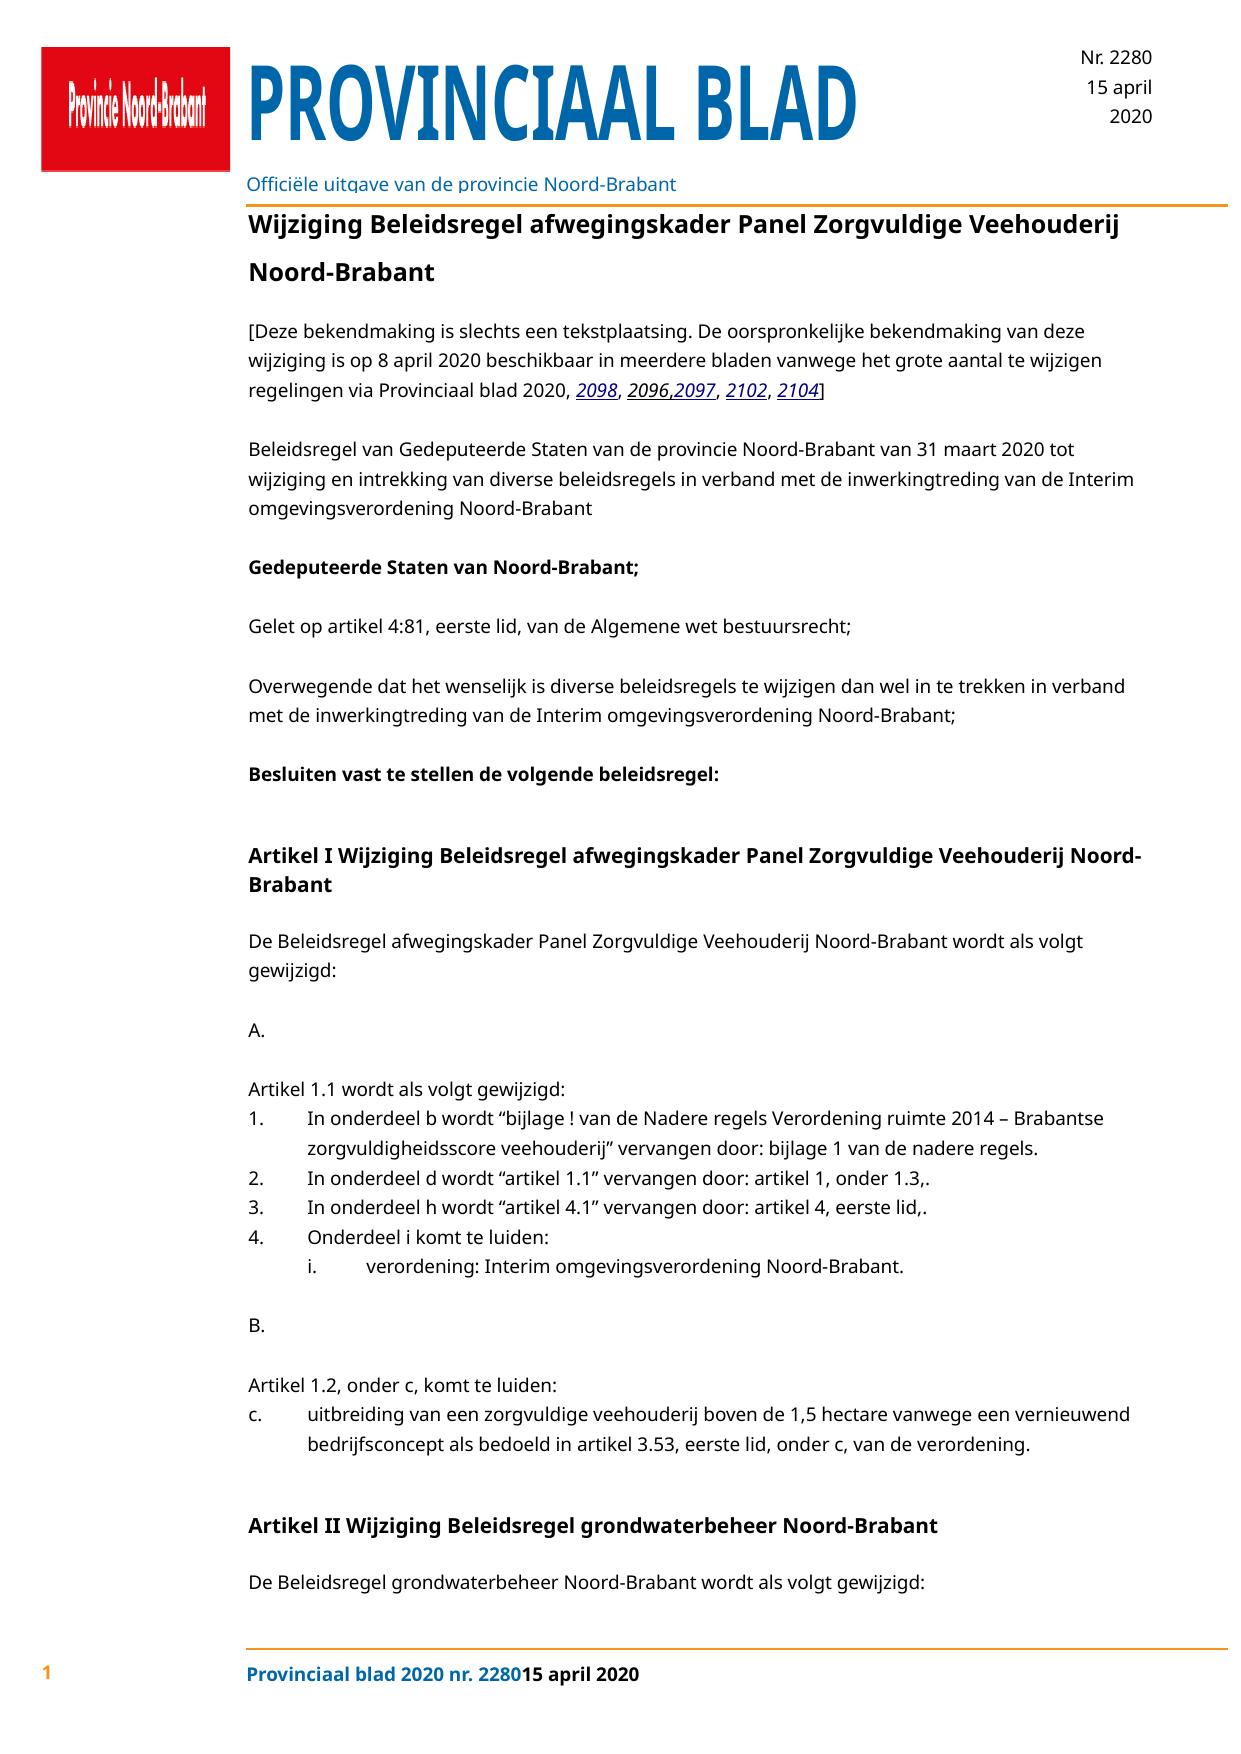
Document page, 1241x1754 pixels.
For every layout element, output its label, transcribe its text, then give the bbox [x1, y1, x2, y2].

text Artikel 1.1 wordt als volgt gewijzigd: [248, 1076, 1152, 1102]
text Wijziging Beleidsregel afwegingskader Panel Zorgvuldige Veehouderij Noord-Brabant [248, 207, 1152, 288]
list Onderdeel i komt te luiden: [248, 1224, 1152, 1250]
text A. [248, 1017, 1152, 1043]
text Overwegende dat het wenselijk is diverse beleidsregels te wijzigen dan wel in te trekken in verband met de inwerkingtreding van de Interim omgevingsverordening Noord-Brabant; [248, 673, 1152, 728]
text Besluiten vast te stellen de volgende beleidsregel: [248, 762, 1152, 787]
text Artikel II Wijziging Beleidsregel grondwaterbeheer Noord-Brabant [248, 1511, 1152, 1539]
text B. [248, 1313, 1152, 1338]
text De Beleidsregel grondwaterbeheer Noord-Brabant wordt als volgt gewijzigd: [248, 1569, 1152, 1595]
list uitbreiding van een zorgvuldige veehouderij boven de 1,5 hectare vanwege een vernieuwend bedrijfsconcept als bedoeld in artikel 3.53, eerste lid, onder c, van de verordening. [248, 1401, 1152, 1457]
text Gedeputeerde Staten van Noord-Brabant; [248, 554, 1152, 580]
text Artikel 1.2, onder c, komt te luiden: [248, 1372, 1152, 1398]
list verordening: Interim omgevingsverordening Noord-Brabant. [307, 1253, 1152, 1279]
text Gelet op artikel 4:81, eerste lid, van de Algemene wet bestuursrecht; [248, 614, 1152, 639]
list In onderdeel h wordt “artikel 4.1” vervangen door: artikel 4, eerste lid,. [248, 1194, 1152, 1220]
text Beleidsregel van Gedeputeerde Staten van de provincie Noord-Brabant van 31 maart 2020 tot wijziging en intrekking van diverse beleidsregels in verband met de inwerkingtreding van de Interim omgevingsverordening Noord-Brabant [248, 436, 1152, 521]
picture [41, 47, 231, 172]
text Artikel I Wijziging Beleidsregel afwegingskader Panel Zorgvuldige Veehouderij Noord-Brabant [248, 842, 1152, 898]
text De Beleidsregel afwegingskader Panel Zorgvuldige Veehouderij Noord-Brabant wordt als volgt gewijzigd: [248, 928, 1152, 983]
list In onderdeel b wordt “bijlage ! van de Nadere regels Verordening ruimte 2014 – Brabantse zorgvuldigheidsscore veehouderij” vervangen door: bijlage 1 van de nadere regels. [248, 1106, 1152, 1161]
list In onderdeel d wordt “artikel 1.1” vervangen door: artikel 1, onder 1.3,. [248, 1165, 1152, 1191]
text [Deze bekendmaking is slechts een tekstplaatsing. De oorspronkelijke bekendmaking van deze wijziging is op 8 april 2020 beschikbaar in meerdere bladen vanwege het grote aantal te wijzigen regelingen via Provinciaal blad 2020, 2098, 2096,2097, 2102, 2104] [248, 318, 1152, 403]
